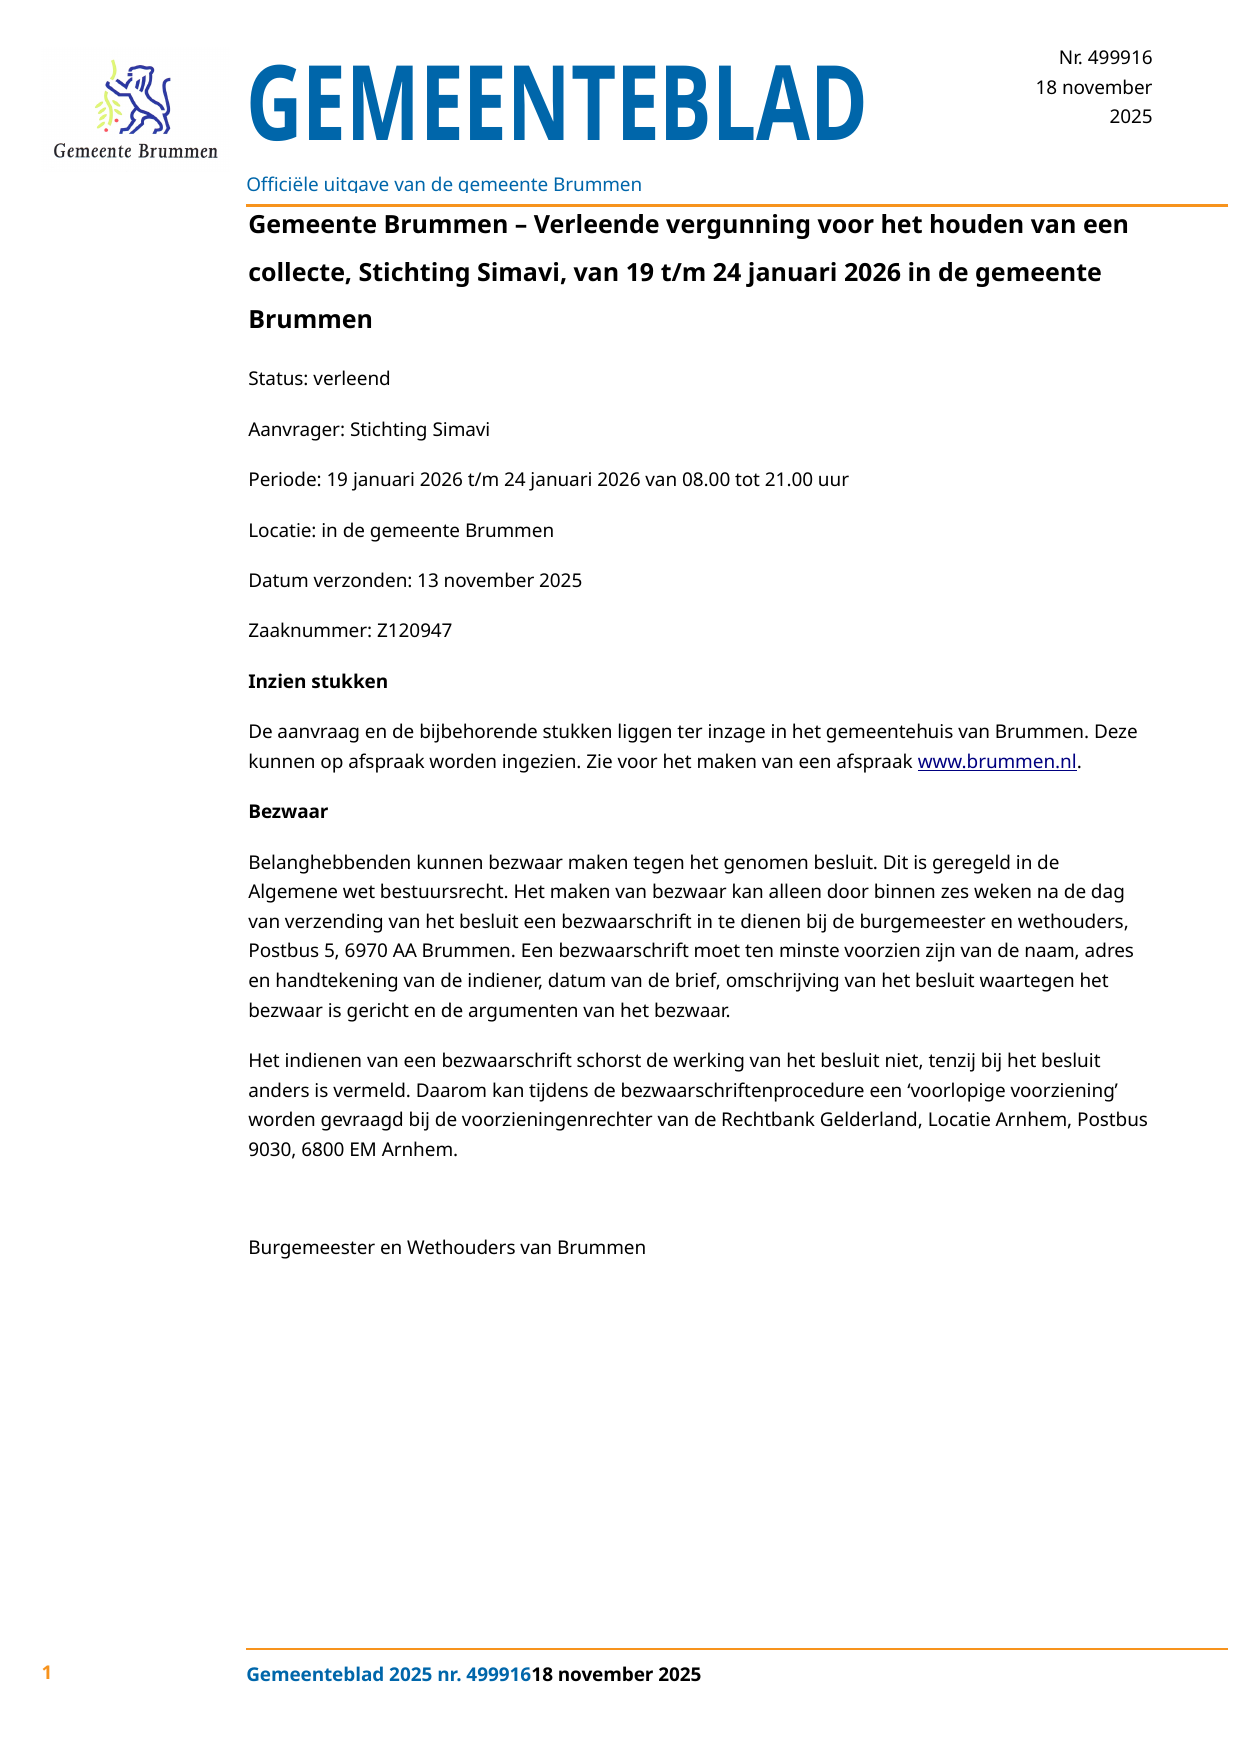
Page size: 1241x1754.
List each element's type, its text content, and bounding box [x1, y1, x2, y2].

picture [41, 47, 231, 172]
text De aanvraag en de bijbehorende stukken liggen ter inzage in het gemeentehuis van Brummen. Deze kunnen op afspraak worden ingezien. Zie voor het maken van een afspraak www.brummen.nl. [248, 718, 1152, 774]
text Periode: 19 januari 2026 t/m 24 januari 2026 van 08.00 tot 21.00 uur [248, 466, 1152, 492]
text Burgemeester en Wethouders van Brummen [248, 1234, 1152, 1260]
text Datum verzonden: 13 november 2025 [248, 567, 1152, 593]
text Belanghebbenden kunnen bezwaar maken tegen het genomen besluit. Dit is geregeld in de Algemene wet bestuursrecht. Het maken van bezwaar kan alleen door binnen zes weken na de dag van verzending van het besluit een bezwaarschrift in te dienen bij de burgemeester en wethouders, Postbus 5, 6970 AA Brummen. Een bezwaarschrift moet ten minste voorzien zijn van de naam, adres en handtekening van de indiener, datum van de brief, omschrijving van het besluit waartegen het bezwaar is gericht en de argumenten van het bezwaar. [248, 849, 1152, 1022]
text Gemeente Brummen – Verleende vergunning voor het houden van een collecte, Stichting Simavi, van 19 t/m 24 januari 2026 in de gemeente Brummen [248, 207, 1152, 336]
text Inzien stukken [248, 668, 1152, 694]
text Het indienen van een bezwaarschrift schorst de werking van het besluit niet, tenzij bij het besluit anders is vermeld. Daarom kan tijdens de bezwaarschriftenprocedure een ‘voorlopige voorziening’ worden gevraagd bij de voorzieningenrechter van de Rechtbank Gelderland, Locatie Arnhem, Postbus 9030, 6800 EM Arnhem. [248, 1047, 1152, 1162]
text Locatie: in de gemeente Brummen [248, 517, 1152, 542]
text Status: verleend [248, 366, 1152, 391]
text Bezwaar [248, 798, 1152, 824]
text Zaaknummer: Z120947 [248, 618, 1152, 643]
text Aanvrager: Stichting Simavi [248, 416, 1152, 442]
